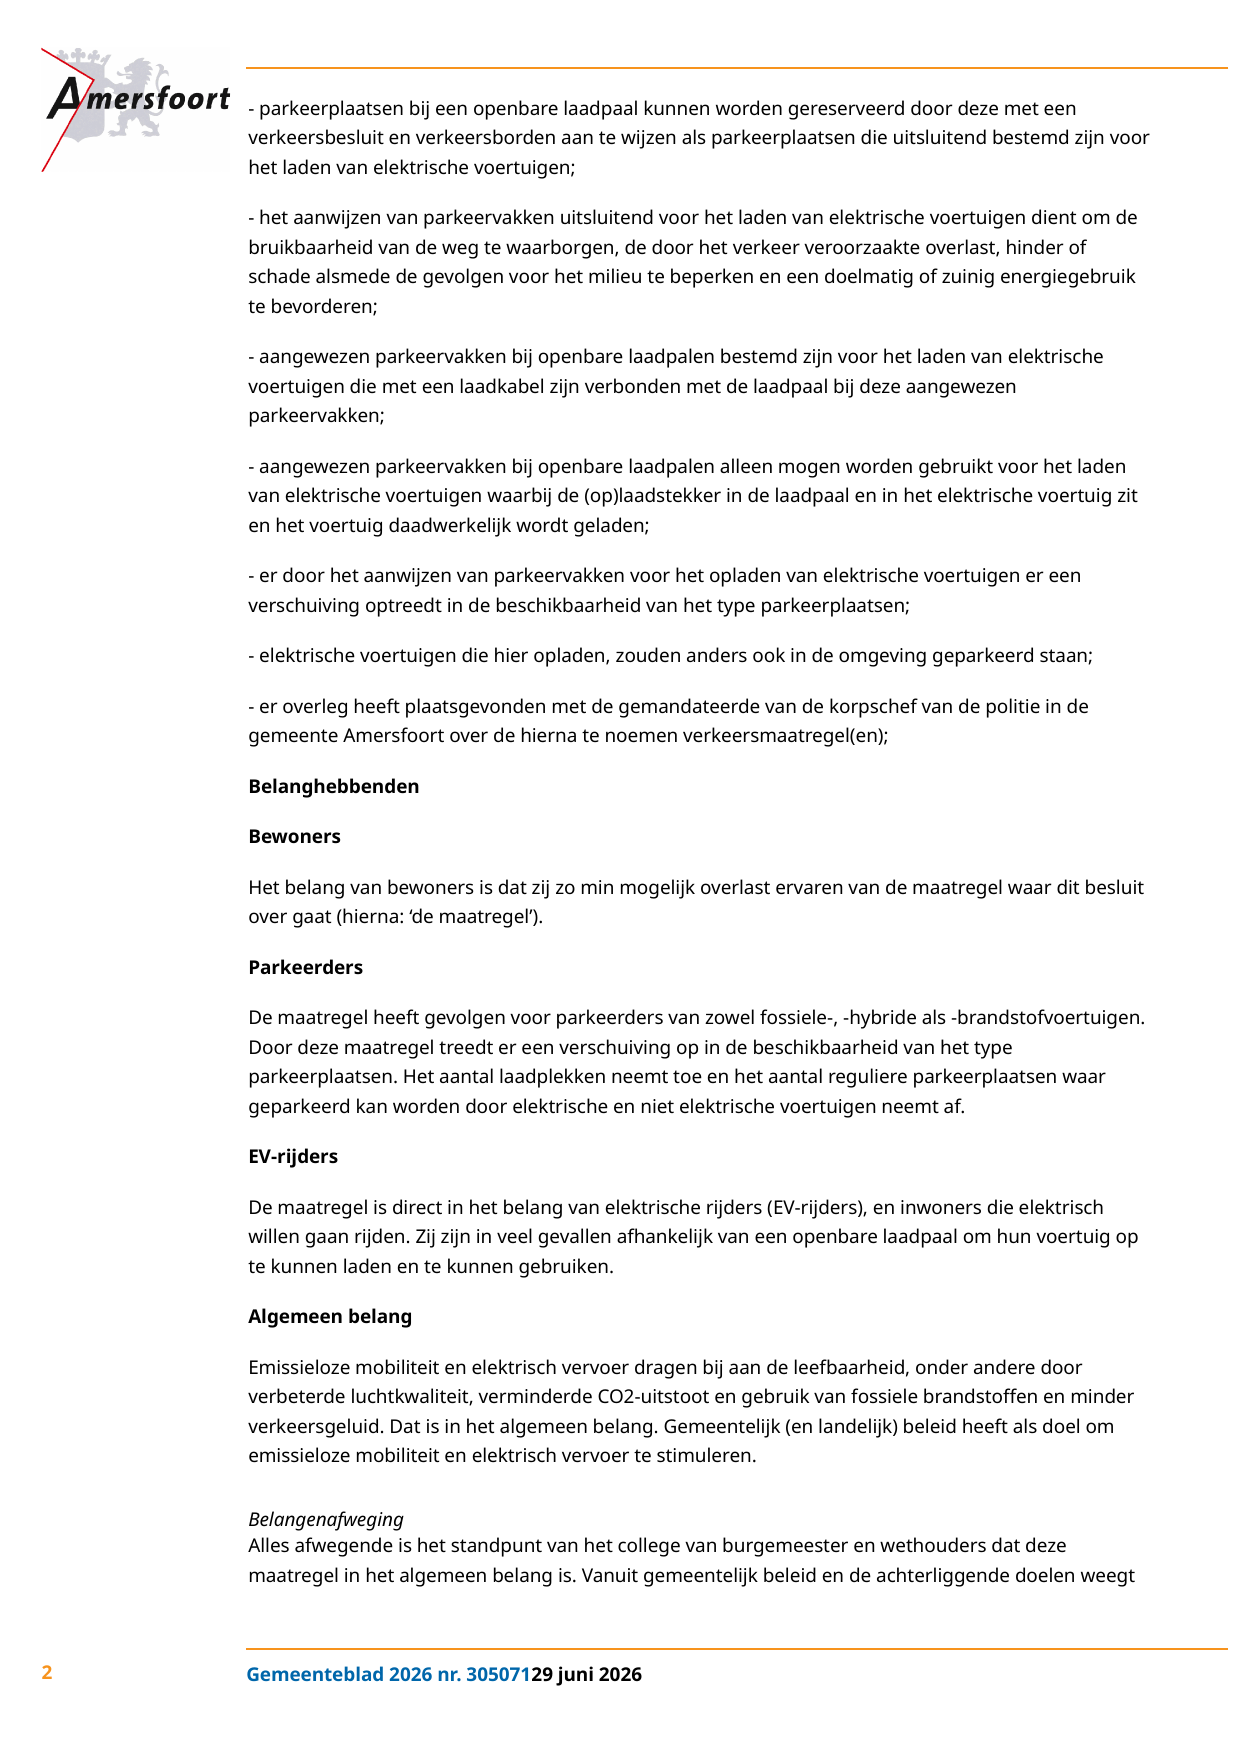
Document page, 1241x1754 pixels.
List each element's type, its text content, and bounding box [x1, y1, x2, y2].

text Algemeen belang [248, 1303, 1152, 1329]
text Alles afwegende is het standpunt van het college van burgemeester en wethouders dat deze maatregel in het algemeen belang is. Vanuit gemeentelijk beleid en de achterliggende doelen weegt [248, 1532, 1152, 1588]
text - er overleg heeft plaatsgevonden met de gemandateerde van de korpschef van de politie in de gemeente Amersfoort over de hierna te noemen verkeersmaatregel(en); [248, 693, 1152, 748]
text Bewoners [248, 823, 1152, 849]
text - aangewezen parkeervakken bij openbare laadpalen alleen mogen worden gebruikt voor het laden van elektrische voertuigen waarbij de (op)laadstekker in de laadpaal en in het elektrische voertuig zit en het voertuig daadwerkelijk wordt geladen; [248, 453, 1152, 538]
text De maatregel heeft gevolgen voor parkeerders van zowel fossiele-, -hybride als -brandstofvoertuigen. Door deze maatregel treedt er een verschuiving op in de beschikbaarheid van het type parkeerplaatsen. Het aantal laadplekken neemt toe en het aantal reguliere parkeerplaatsen waar geparkeerd kan worden door elektrische en niet elektrische voertuigen neemt af. [248, 1004, 1152, 1119]
text - parkeerplaatsen bij een openbare laadpaal kunnen worden gereserveerd door deze met een verkeersbesluit en verkeersborden aan te wijzen als parkeerplaatsen die uitsluitend bestemd zijn voor het laden van elektrische voertuigen; [248, 95, 1152, 180]
text - aangewezen parkeervakken bij openbare laadpalen bestemd zijn voor het laden van elektrische voertuigen die met een laadkabel zijn verbonden met de laadpaal bij deze aangewezen parkeervakken; [248, 343, 1152, 428]
text - er door het aanwijzen van parkeervakken voor het opladen van elektrische voertuigen er een verschuiving optreedt in de beschikbaarheid van het type parkeerplaatsen; [248, 563, 1152, 618]
text - het aanwijzen van parkeervakken uitsluitend voor het laden van elektrische voertuigen dient om de bruikbaarheid van de weg te waarborgen, de door het verkeer veroorzaakte overlast, hinder of schade alsmede de gevolgen voor het milieu te beperken en een doelmatig of zuinig energiegebruik te bevorderen; [248, 204, 1152, 319]
text - elektrische voertuigen die hier opladen, zouden anders ook in de omgeving geparkeerd staan; [248, 643, 1152, 668]
picture [41, 47, 231, 172]
text Het belang van bewoners is dat zij zo min mogelijk overlast ervaren van de maatregel waar dit besluit over gaat (hierna: ‘de maatregel’). [248, 874, 1152, 929]
text Belanghebbenden [248, 773, 1152, 799]
text Parkeerders [248, 954, 1152, 980]
text De maatregel is direct in het belang van elektrische rijders (EV-rijders), en inwoners die elektrisch willen gaan rijden. Zij zijn in veel gevallen afhankelijk van een openbare laadpaal om hun voertuig op te kunnen laden en te kunnen gebruiken. [248, 1194, 1152, 1279]
text Emissieloze mobiliteit en elektrisch vervoer dragen bij aan de leefbaarheid, onder andere door verbeterde luchtkwaliteit, verminderde CO2-uitstoot en gebruik van fossiele brandstoffen en minder verkeersgeluid. Dat is in het algemeen belang. Gemeentelijk (en landelijk) beleid heeft als doel om emissieloze mobiliteit en elektrisch vervoer te stimuleren. [248, 1354, 1152, 1468]
text EV-rijders [248, 1143, 1152, 1169]
text Belangenafweging [248, 1507, 1152, 1532]
